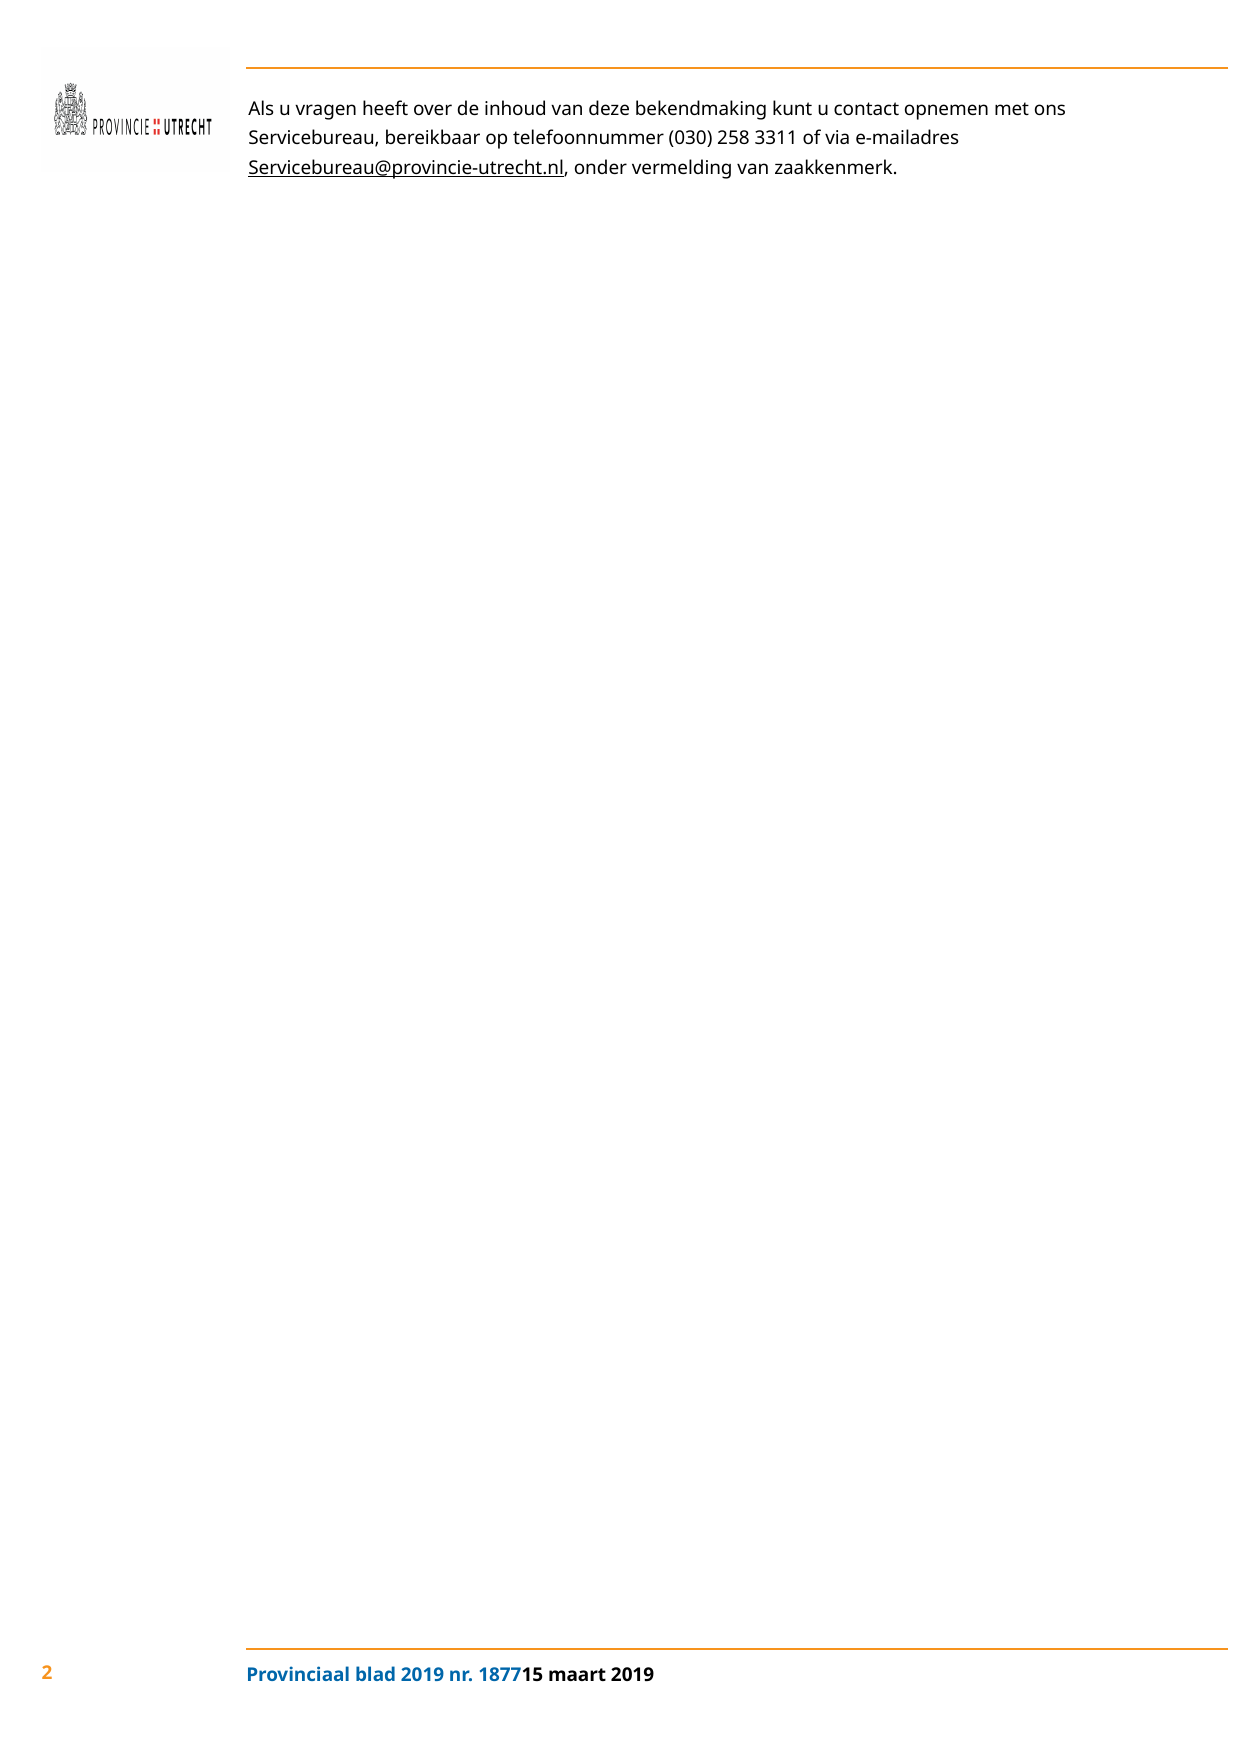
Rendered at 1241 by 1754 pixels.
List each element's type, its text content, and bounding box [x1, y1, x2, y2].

text Als u vragen heeft over de inhoud van deze bekendmaking kunt u contact opnemen met ons Servicebureau, bereikbaar op telefoonnummer (030) 258 3311 of via e-mailadres Servicebureau@provincie-utrecht.nl, onder vermelding van zaakkenmerk. [248, 95, 1152, 180]
picture [41, 47, 231, 172]
